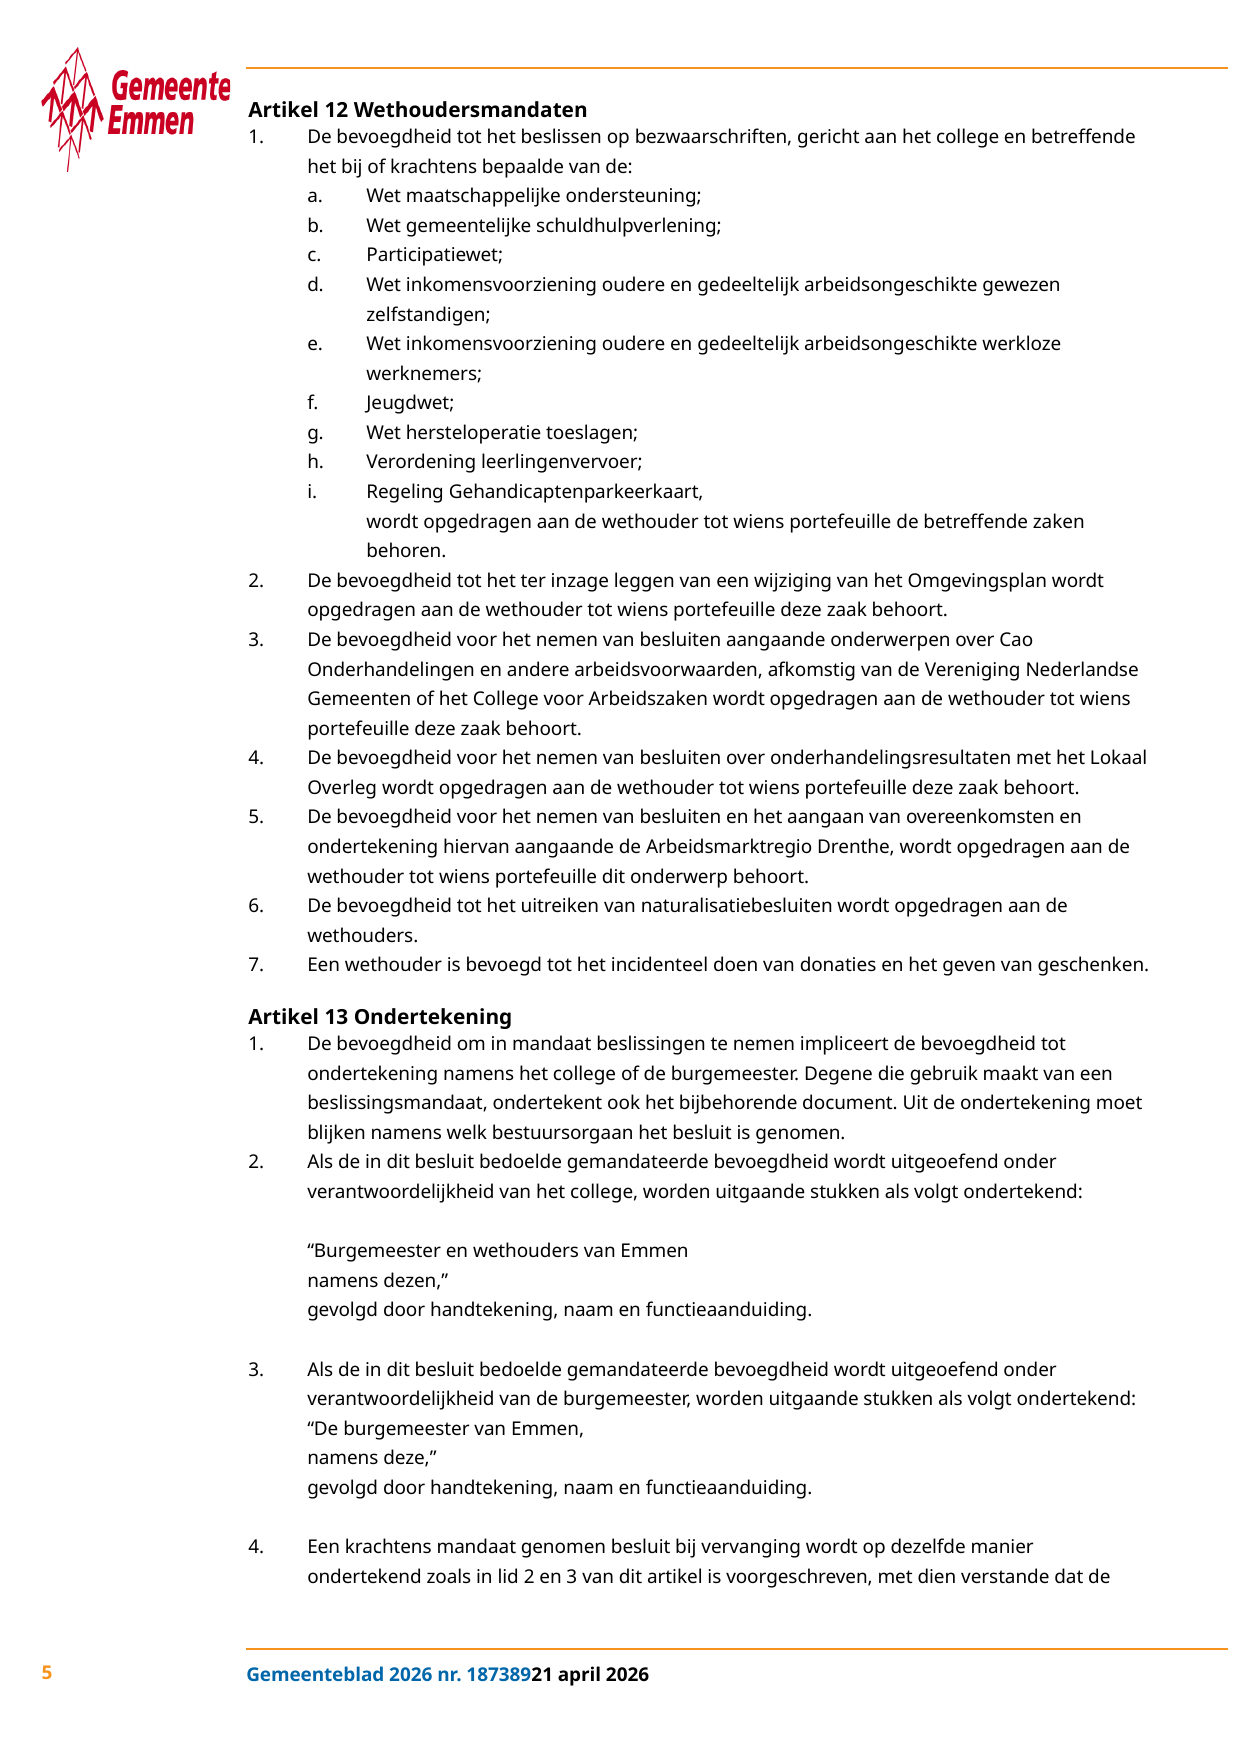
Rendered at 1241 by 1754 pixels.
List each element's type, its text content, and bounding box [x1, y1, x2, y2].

list De bevoegdheid voor het nemen van besluiten en het aangaan van overeenkomsten en ondertekening hiervan aangaande de Arbeidsmarktregio Drenthe, wordt opgedragen aan de wethouder tot wiens portefeuille dit onderwerp behoort. [248, 804, 1152, 888]
list De bevoegdheid tot het ter inzage leggen van een wijziging van het Omgevingsplan wordt opgedragen aan de wethouder tot wiens portefeuille deze zaak behoort. [248, 567, 1152, 622]
list De bevoegdheid tot het beslissen op bezwaarschriften, gericht aan het college en betreffende het bij of krachtens bepaalde van de: [248, 123, 1152, 178]
list Een wethouder is bevoegd tot het incidenteel doen van donaties en het geven van geschenken. [248, 952, 1152, 977]
list Wet inkomensvoorziening oudere en gedeeltelijk arbeidsongeschikte gewezen zelfstandigen; [307, 271, 1152, 326]
list namens dezen,” [248, 1267, 1152, 1293]
list De bevoegdheid voor het nemen van besluiten over onderhandelingsresultaten met het Lokaal Overleg wordt opgedragen aan de wethouder tot wiens portefeuille deze zaak behoort. [248, 744, 1152, 800]
picture [41, 47, 231, 172]
list De bevoegdheid om in mandaat beslissingen te nemen impliceert de bevoegdheid tot ondertekening namens het college of de burgemeester. Degene die gebruik maakt van een beslissingsmandaat, ondertekent ook het bijbehorende document. Uit de ondertekening moet blijken namens welk bestuursorgaan het besluit is genomen. [248, 1030, 1152, 1145]
list “Burgemeester en wethouders van Emmen [248, 1237, 1152, 1263]
list Wet gemeentelijke schuldhulpverlening; [307, 212, 1152, 238]
list Regeling Gehandicaptenparkeerkaart, [307, 478, 1152, 504]
text Artikel 13 Ondertekening [248, 1002, 1152, 1030]
list Wet maatschappelijke ondersteuning; [307, 182, 1152, 208]
list De bevoegdheid tot het uitreiken van naturalisatiebesluiten wordt opgedragen aan de wethouders. [248, 892, 1152, 948]
list Wet inkomensvoorziening oudere en gedeeltelijk arbeidsongeschikte werkloze werknemers; [307, 330, 1152, 386]
list gevolgd door handtekening, naam en functieaanduiding. [248, 1297, 1152, 1322]
list “De burgemeester van Emmen, [248, 1415, 1152, 1441]
list namens deze,” [248, 1444, 1152, 1470]
list Participatiewet; [307, 242, 1152, 267]
list gevolgd door handtekening, naam en functieaanduiding. [248, 1474, 1152, 1500]
list wordt opgedragen aan de wethouder tot wiens portefeuille de betreffende zaken behoren. [307, 508, 1152, 563]
text Artikel 12 Wethoudersmandaten [248, 95, 1152, 123]
list Als de in dit besluit bedoelde gemandateerde bevoegdheid wordt uitgeoefend onder verantwoordelijkheid van het college, worden uitgaande stukken als volgt ondertekend: [248, 1149, 1152, 1204]
list Als de in dit besluit bedoelde gemandateerde bevoegdheid wordt uitgeoefend onder verantwoordelijkheid van de burgemeester, worden uitgaande stukken als volgt ondertekend: [248, 1356, 1152, 1411]
list De bevoegdheid voor het nemen van besluiten aangaande onderwerpen over Cao Onderhandelingen en andere arbeidsvoorwaarden, afkomstig van de Vereniging Nederlandse Gemeenten of het College voor Arbeidszaken wordt opgedragen aan de wethouder tot wiens portefeuille deze zaak behoort. [248, 626, 1152, 741]
list Jeugdwet; [307, 389, 1152, 415]
list Wet hersteloperatie toeslagen; [307, 419, 1152, 445]
list Verordening leerlingenvervoer; [307, 449, 1152, 474]
list Een krachtens mandaat genomen besluit bij vervanging wordt op dezelfde manier ondertekend zoals in lid 2 en 3 van dit artikel is voorgeschreven, met dien verstande dat de [248, 1533, 1152, 1589]
